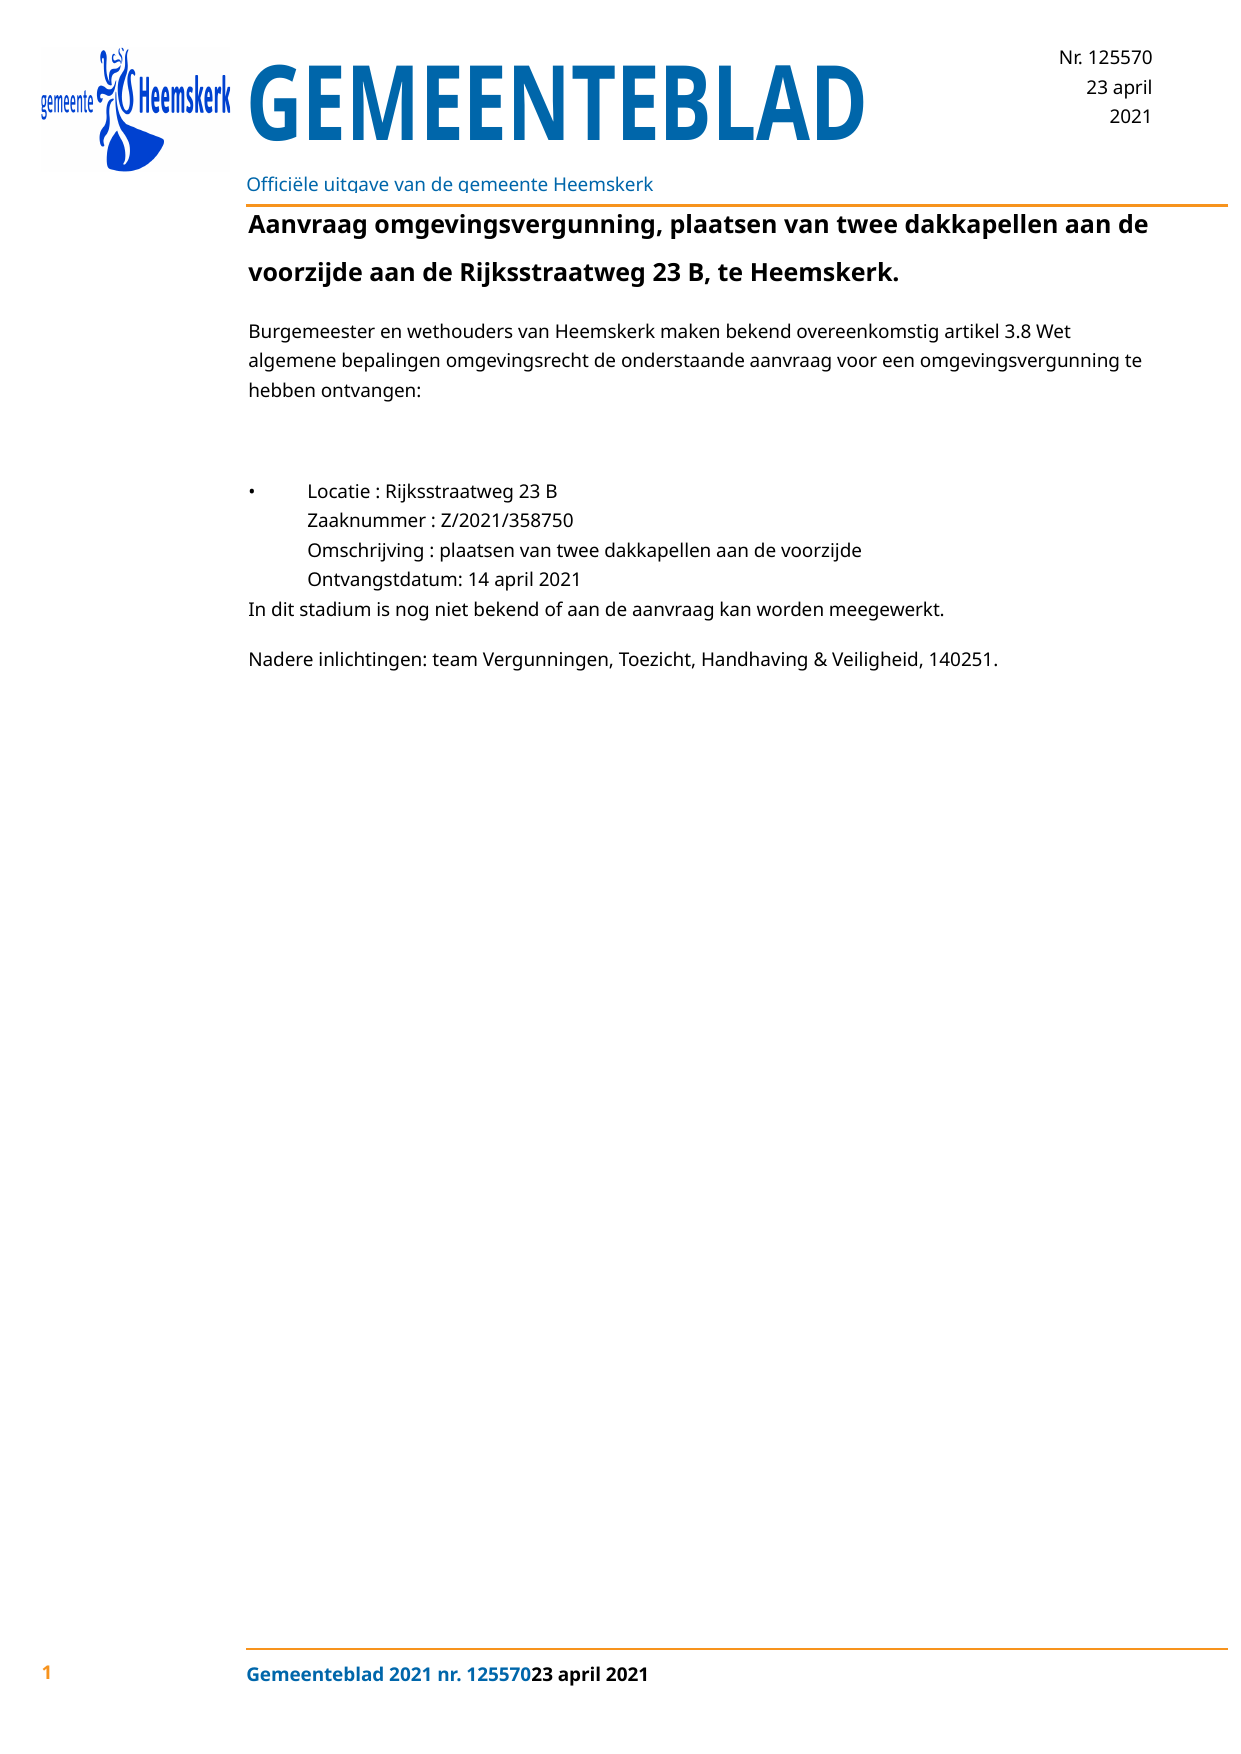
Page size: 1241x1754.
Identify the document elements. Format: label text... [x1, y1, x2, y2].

picture [41, 47, 231, 172]
list Ontvangstdatum: 14 april 2021 [248, 567, 1152, 592]
text In dit stadium is nog niet bekend of aan de aanvraag kan worden meegewerkt. [248, 596, 1152, 622]
text Burgemeester en wethouders van Heemskerk maken bekend overeenkomstig artikel 3.8 Wet algemene bepalingen omgevingsrecht de onderstaande aanvraag voor een omgevingsvergunning te hebben ontvangen: [248, 318, 1152, 403]
text Aanvraag omgevingsvergunning, plaatsen van twee dakkapellen aan de voorzijde aan de Rijksstraatweg 23 B, te Heemskerk. [248, 207, 1152, 288]
text Nadere inlichtingen: team Vergunningen, Toezicht, Handhaving & Veiligheid, 140251. [248, 647, 1152, 672]
list Zaaknummer : Z/2021/358750 [248, 507, 1152, 533]
list Locatie : Rijksstraatweg 23 B [248, 478, 1152, 504]
list Omschrijving : plaatsen van twee dakkapellen aan de voorzijde [248, 537, 1152, 563]
